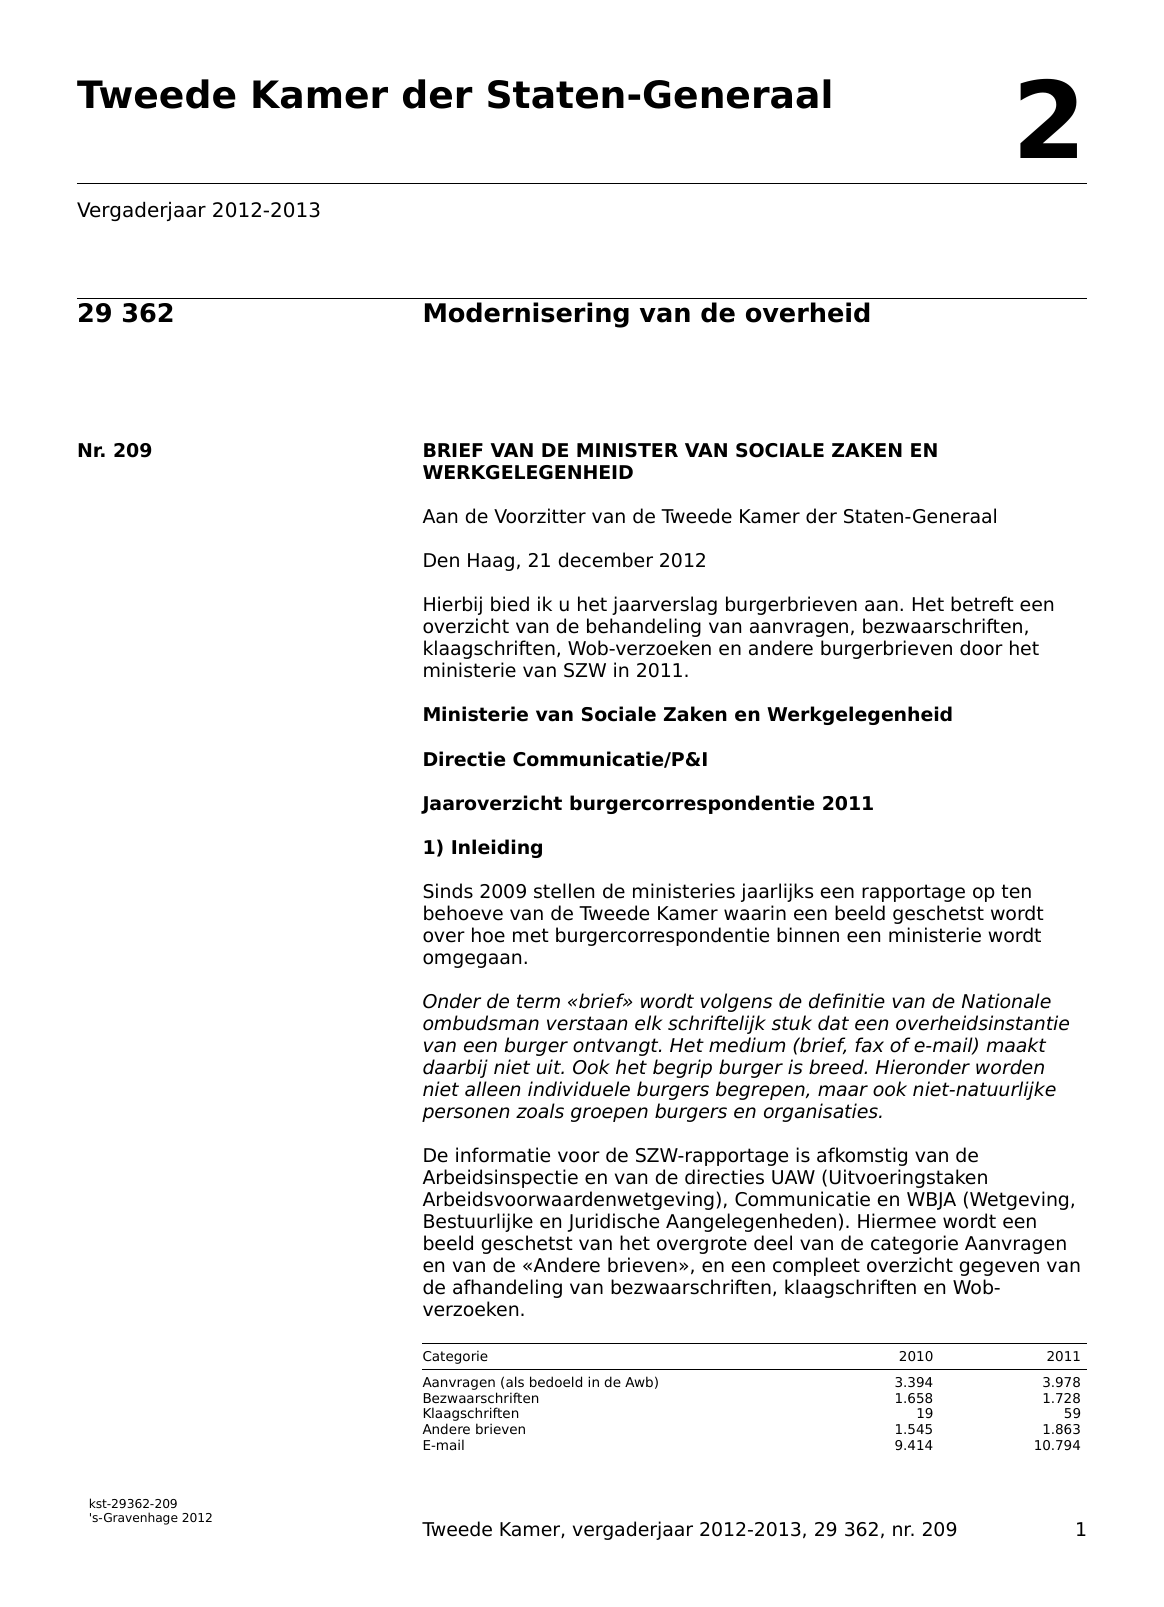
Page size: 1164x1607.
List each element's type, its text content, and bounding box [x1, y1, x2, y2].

table_cell 1.658 [791, 1390, 939, 1406]
table_cell 59 [939, 1406, 1087, 1422]
subtitle Ministerie van Sociale Zaken en Werkgelegenheid [422, 704, 1087, 726]
table_cell Klaagschriften [422, 1406, 791, 1422]
table_cell 10.794 [939, 1438, 1087, 1453]
subtitle Directie Communicatie/P&I [422, 748, 1087, 770]
text 's-Gravenhage 2012 [88, 1511, 323, 1525]
table_header Tweede Kamer der Staten-Generaal [77, 59, 886, 183]
text Sinds 2009 stellen de ministeries jaarlijks een rapportage op ten behoeve van de Tweede Kamer waarin een beeld geschetst wordt over hoe met burgercorrespondentie binnen een ministerie wordt omgegaan. [422, 881, 1087, 969]
subtitle 1) Inleiding [422, 837, 1087, 859]
table_cell Vergaderjaar 2012-2013 [77, 184, 1087, 298]
table_header 2010 [791, 1344, 939, 1369]
table_cell 3.978 [939, 1370, 1087, 1390]
table_cell 3.394 [791, 1370, 939, 1390]
text De informatie voor de SZW-rapportage is afkomstig van de Arbeidsinspectie en van de directies UAW (Uitvoeringstaken Arbeidsvoorwaardenwetgeving), Communicatie en WBJA (Wetgeving, Bestuurlijke en Juridische Aangelegenheden). Hiermee wordt een beeld geschetst van het overgrote deel van de categorie Aanvragen en van de «Andere brieven», en een compleet overzicht gegeven van de afhandeling van bezwaarschriften, klaagschriften en Wob-verzoeken. [422, 1145, 1087, 1321]
table_cell Bezwaarschriften [422, 1390, 791, 1406]
subtitle Jaaroverzicht burgercorrespondentie 2011 [422, 793, 1087, 814]
table_header 2011 [939, 1344, 1087, 1369]
table_cell Andere brieven [422, 1422, 791, 1438]
table_cell E-mail [422, 1438, 791, 1453]
table_cell 9.414 [791, 1438, 939, 1453]
text Den Haag, 21 december 2012 [422, 550, 1087, 572]
table_cell 1.728 [939, 1390, 1087, 1406]
table_header Categorie [422, 1344, 791, 1369]
text Hierbij bied ik u het jaarverslag burgerbrieven aan. Het betreft een overzicht van de behandeling van aanvragen, bezwaarschriften, klaagschriften, Wob-verzoeken en andere burgerbrieven door het ministerie van SZW in 2011. [422, 594, 1087, 682]
table_cell 19 [791, 1406, 939, 1422]
text kst-29362-209 [88, 1497, 323, 1511]
text Onder de term «brief» wordt volgens de definitie van de Nationale ombudsman verstaan elk schriftelijk stuk dat een overheidsinstantie van een burger ontvangt. Het medium (brief, fax of e-mail) maakt daarbij niet uit. Ook het begrip burger is breed. Hieronder worden niet alleen individuele burgers begrepen, maar ook niet-natuurlijke personen zoals groepen burgers en organisaties. [422, 991, 1087, 1123]
table_cell Aanvragen (als bedoeld in de Awb) [422, 1370, 791, 1390]
table_cell 1.863 [939, 1422, 1087, 1438]
table_header 2 [886, 59, 1087, 183]
subtitle Nr. 209 BRIEF VAN DE MINISTER VAN SOCIALE ZAKEN EN WERKGELEGENHEID [77, 440, 1087, 484]
text Aan de Voorzitter van de Tweede Kamer der Staten-Generaal [422, 506, 1087, 528]
table_cell 1.545 [791, 1422, 939, 1438]
subtitle 29 362 Modernisering van de overheid [77, 299, 1087, 329]
